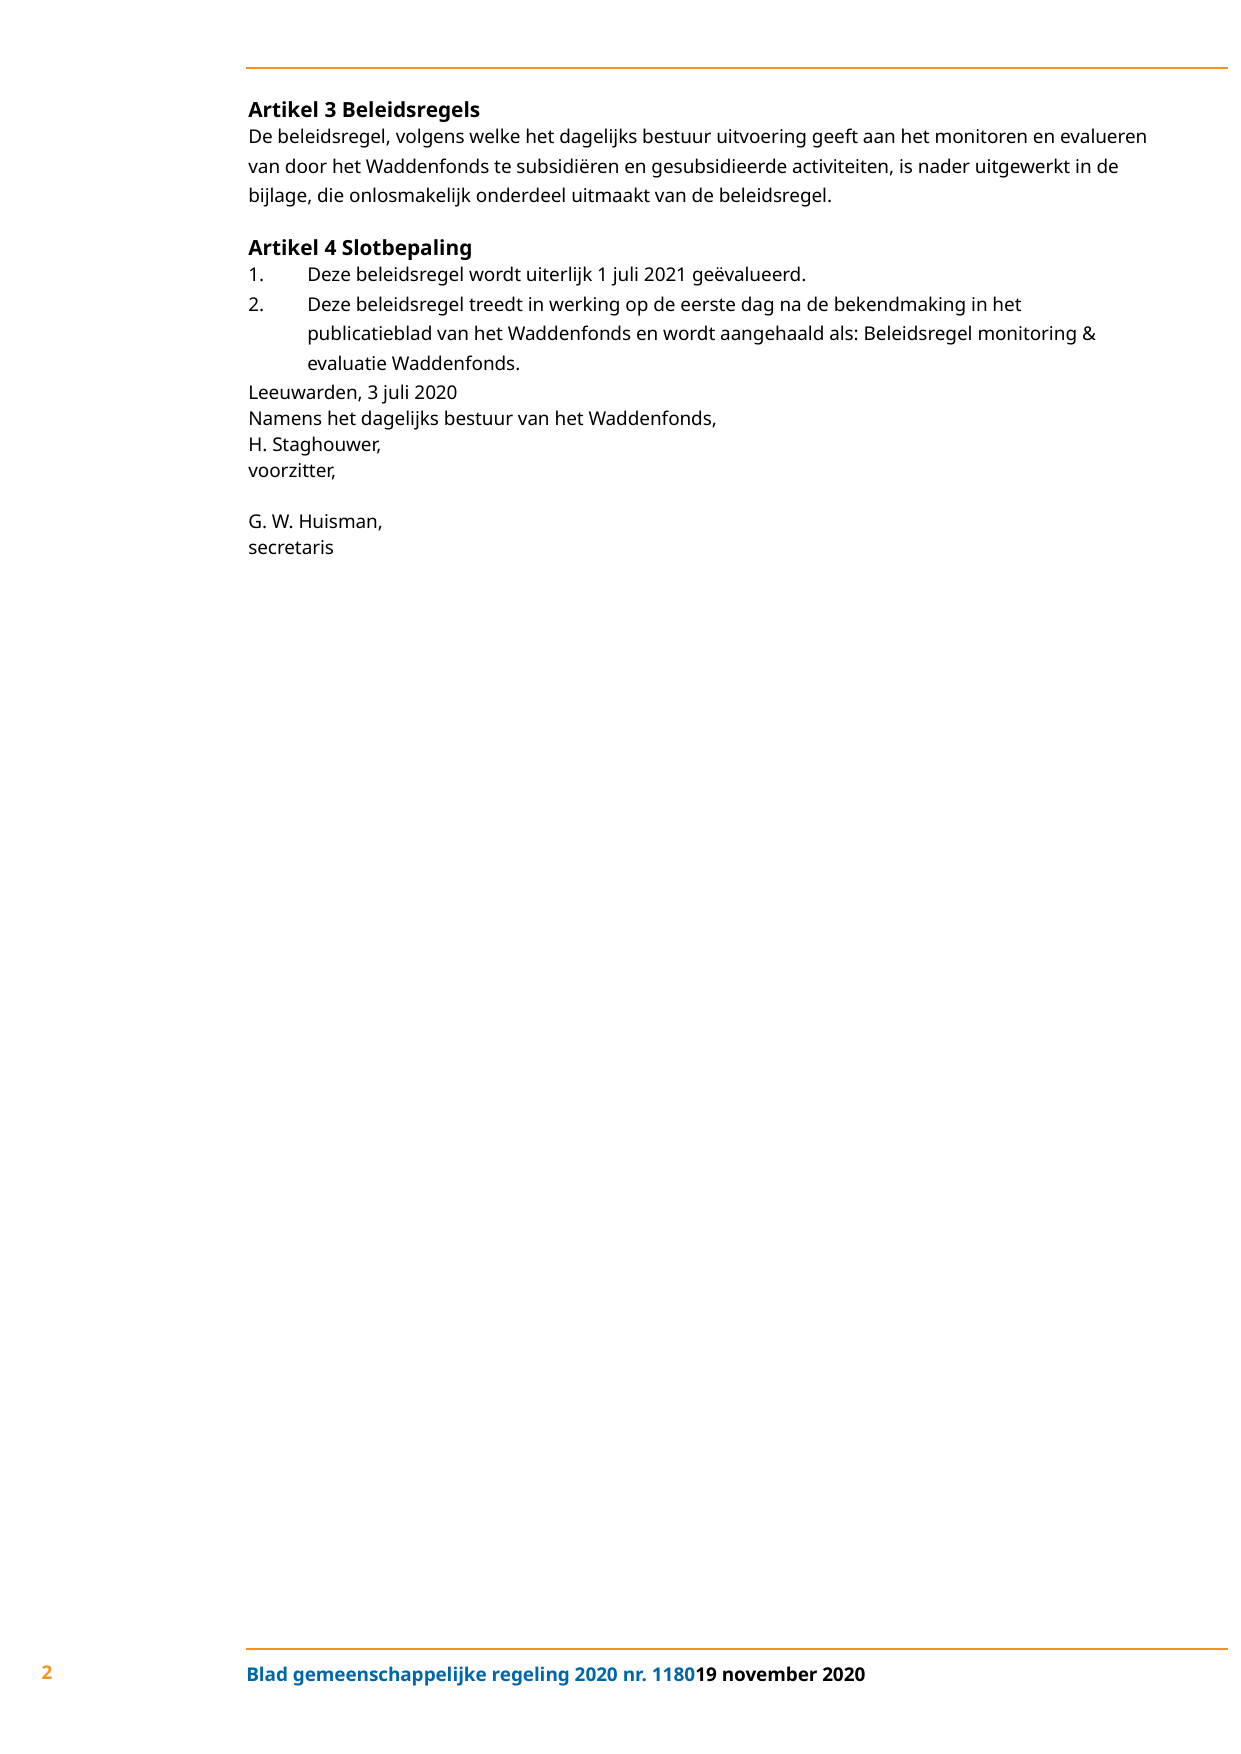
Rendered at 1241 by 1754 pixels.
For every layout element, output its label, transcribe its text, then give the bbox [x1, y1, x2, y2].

picture [41, 47, 231, 172]
list Deze beleidsregel treedt in werking op de eerste dag na de bekendmaking in het publicatieblad van het Waddenfonds en wordt aangehaald als: Beleidsregel monitoring & evaluatie Waddenfonds. [248, 291, 1152, 376]
text Namens het dagelijks bestuur van het Waddenfonds, [248, 405, 1152, 431]
list Deze beleidsregel wordt uiterlijk 1 juli 2021 geëvalueerd. [248, 261, 1152, 287]
text Artikel 3 Beleidsregels [248, 95, 1152, 123]
text Leeuwarden, 3 juli 2020 [248, 379, 1152, 405]
text secretaris [248, 534, 1152, 560]
text voorzitter, [248, 457, 1152, 482]
text H. Staghouwer, [248, 431, 1152, 457]
text G. W. Huisman, [248, 508, 1152, 534]
text Artikel 4 Slotbepaling [248, 233, 1152, 261]
text De beleidsregel, volgens welke het dagelijks bestuur uitvoering geeft aan het monitoren en evalueren van door het Waddenfonds te subsidiëren en gesubsidieerde activiteiten, is nader uitgewerkt in de bijlage, die onlosmakelijk onderdeel uitmaakt van de beleidsregel. [248, 123, 1152, 208]
